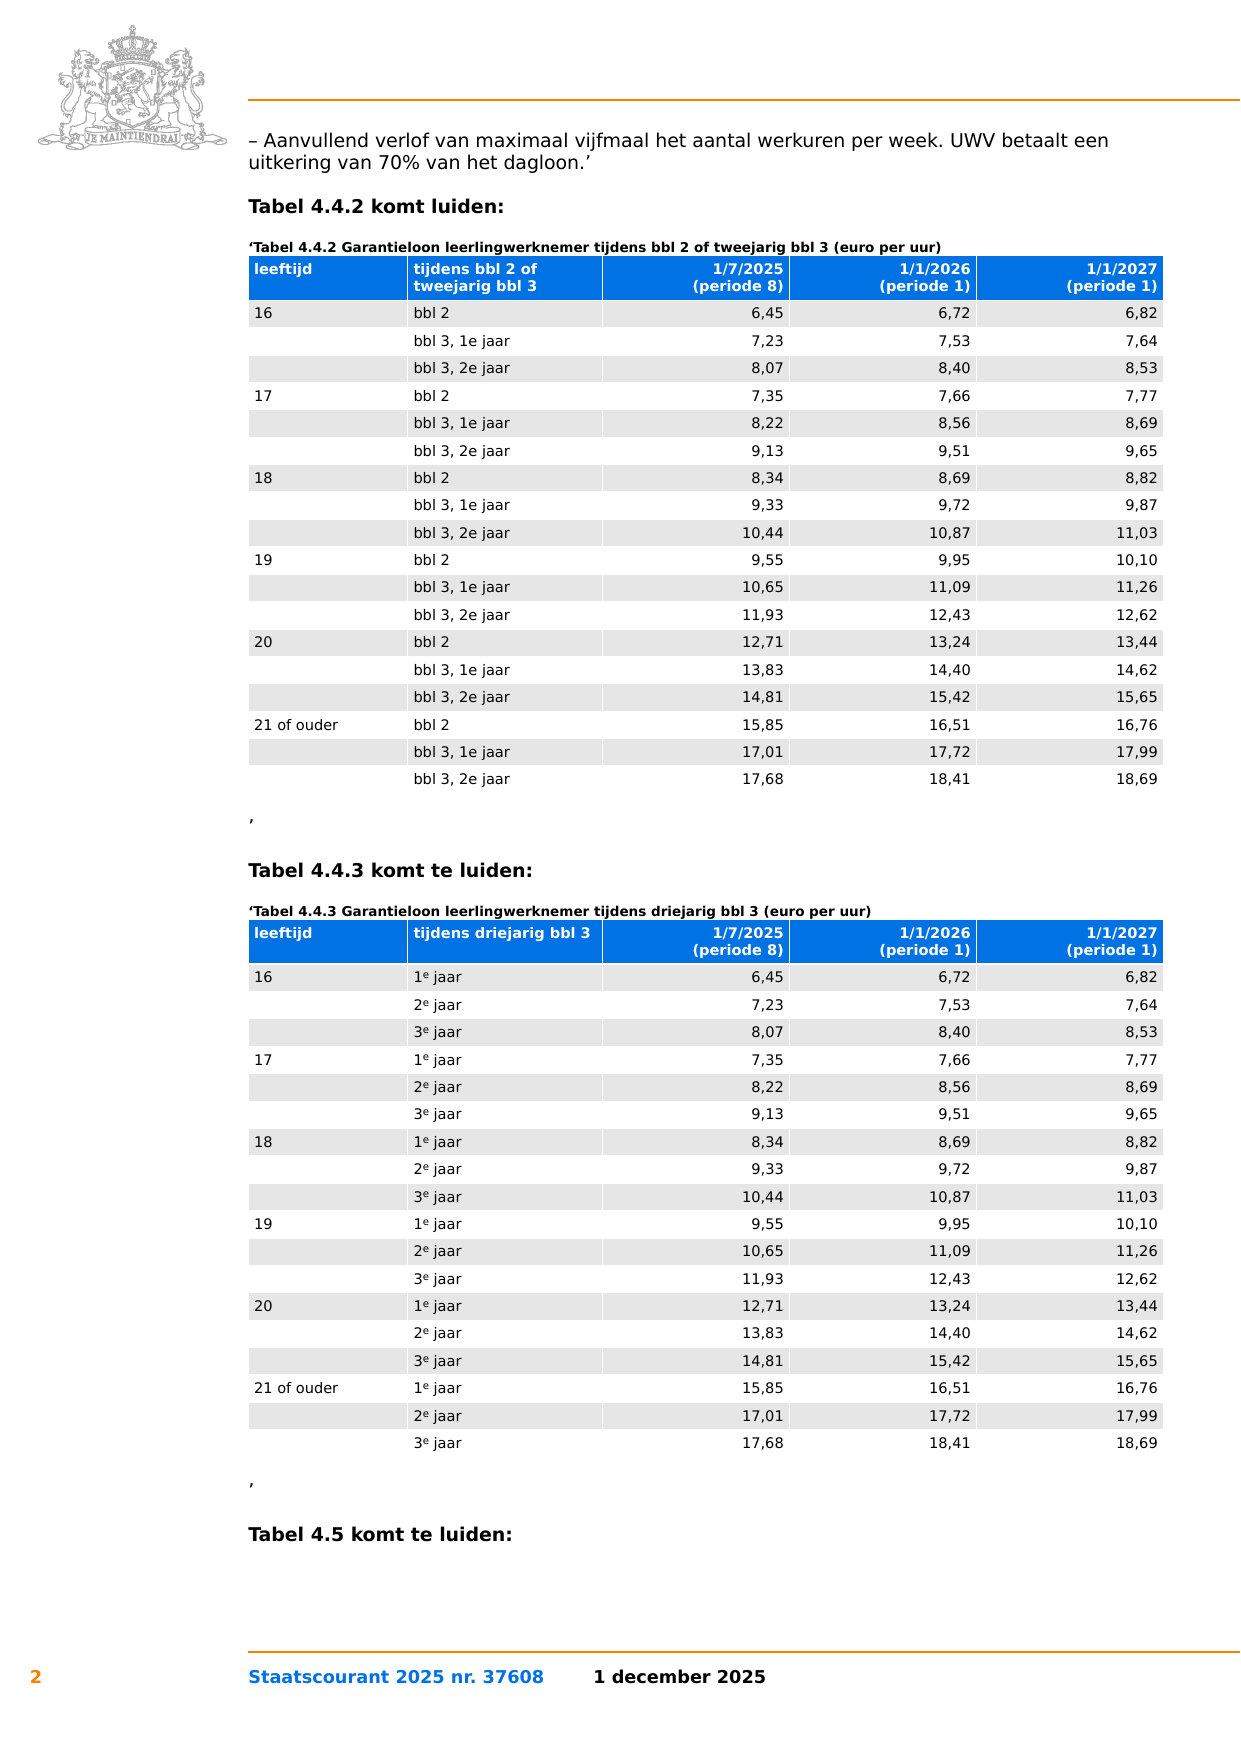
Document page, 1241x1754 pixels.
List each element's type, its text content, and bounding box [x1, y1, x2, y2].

table_cell 6,82 [977, 965, 1163, 991]
table_cell 7,66 [790, 1047, 976, 1073]
table_cell 6,45 [603, 965, 789, 991]
table_cell bbl 2 [408, 465, 602, 491]
table_cell 8,53 [977, 1019, 1163, 1046]
table_cell 8,40 [790, 356, 976, 382]
table_cell 9,72 [790, 493, 976, 519]
table_cell 7,64 [977, 992, 1163, 1018]
table_cell 14,40 [790, 1321, 976, 1347]
table_cell 9,55 [603, 1211, 789, 1237]
table_header ‘Tabel 4.4.2 Garantieloon leerlingwerknemer tijdens bbl 2 of tweejarig bbl 3 (euro per uur) [248, 240, 1163, 255]
table_cell 16 [249, 965, 407, 991]
table_cell 1/7/2025 (periode 8) [603, 256, 789, 300]
table_cell 8,07 [603, 356, 789, 382]
table_cell 17,01 [603, 739, 789, 765]
table_cell [249, 1403, 407, 1429]
table_cell [249, 992, 407, 1018]
table_cell 20 [249, 630, 407, 656]
table_cell 8,56 [790, 1074, 976, 1101]
table_cell 14,62 [977, 657, 1163, 683]
table_cell 9,65 [977, 1102, 1163, 1128]
table_cell 8,53 [977, 356, 1163, 382]
table_cell [249, 575, 407, 601]
table_cell 10,10 [977, 1211, 1163, 1237]
table_cell [249, 1348, 407, 1374]
table_cell 2e jaar [408, 1156, 602, 1183]
table_cell 14,40 [790, 657, 976, 683]
table_cell 8,56 [790, 410, 976, 437]
table_cell 16,51 [790, 712, 976, 738]
table_cell [249, 684, 407, 711]
table_cell bbl 2 [408, 712, 602, 738]
table_cell 9,13 [603, 438, 789, 464]
table_cell 18 [249, 465, 407, 491]
table_cell 3e jaar [408, 1430, 602, 1457]
table_cell bbl 3, 1e jaar [408, 410, 602, 437]
table_cell 7,35 [603, 1047, 789, 1073]
table_cell 20 [249, 1293, 407, 1320]
table_cell 2e jaar [408, 1074, 602, 1101]
table_header ‘Tabel 4.4.3 Garantieloon leerlingwerknemer tijdens driejarig bbl 3 (euro per uur) [248, 904, 1163, 919]
table_cell 1/1/2027 (periode 1) [977, 920, 1163, 963]
table_cell 17,72 [790, 1403, 976, 1429]
table_cell 14,62 [977, 1321, 1163, 1347]
table_cell bbl 3, 1e jaar [408, 657, 602, 683]
table_cell bbl 3, 2e jaar [408, 520, 602, 546]
table_cell 17,68 [603, 1430, 789, 1457]
text – Aanvullend verlof van maximaal vijfmaal het aantal werkuren per week. UWV betaalt een uitkering van 70% van het dagloon.’ [248, 130, 1163, 174]
table_cell [249, 766, 407, 793]
table_cell 18,69 [977, 766, 1163, 793]
table_cell 9,55 [603, 547, 789, 574]
table_cell 8,82 [977, 1129, 1163, 1155]
table_cell 1e jaar [408, 1293, 602, 1320]
table_cell 11,03 [977, 1184, 1163, 1210]
table_cell 10,10 [977, 547, 1163, 574]
table_cell [249, 1074, 407, 1101]
table_cell 12,43 [790, 1266, 976, 1292]
table_cell [249, 1239, 407, 1265]
table_cell 6,45 [603, 301, 789, 327]
table_cell bbl 2 [408, 301, 602, 327]
table_cell 1/1/2026 (periode 1) [790, 256, 976, 300]
table_cell 3e jaar [408, 1019, 602, 1046]
picture [38, 25, 227, 150]
table_cell 7,23 [603, 992, 789, 1018]
table_cell 17,68 [603, 766, 789, 793]
table_cell [249, 1156, 407, 1183]
table_cell 1/1/2026 (periode 1) [790, 920, 976, 963]
table_cell leeftijd [249, 920, 407, 963]
table_cell [249, 520, 407, 546]
table_cell 13,44 [977, 1293, 1163, 1320]
table_cell 7,53 [790, 992, 976, 1018]
table_cell 15,65 [977, 684, 1163, 711]
table_cell 17 [249, 383, 407, 409]
table_cell 1/7/2025 (periode 8) [603, 920, 789, 963]
table_cell [249, 1184, 407, 1210]
table_cell 9,87 [977, 493, 1163, 519]
table_cell 3e jaar [408, 1102, 602, 1128]
table_cell 1e jaar [408, 1129, 602, 1155]
table_cell 7,53 [790, 328, 976, 354]
table_cell leeftijd [249, 256, 407, 300]
table_cell bbl 2 [408, 383, 602, 409]
table_cell 14,81 [603, 684, 789, 711]
table_cell 8,22 [603, 1074, 789, 1101]
table_cell 3e jaar [408, 1266, 602, 1292]
table_cell [249, 1430, 407, 1457]
table_cell 10,87 [790, 520, 976, 546]
table_cell 14,81 [603, 1348, 789, 1374]
table_cell 12,71 [603, 1293, 789, 1320]
table_cell 12,62 [977, 602, 1163, 628]
table_cell 16,76 [977, 712, 1163, 738]
table_cell 9,95 [790, 1211, 976, 1237]
table_cell bbl 3, 2e jaar [408, 438, 602, 464]
table_cell 2e jaar [408, 1321, 602, 1347]
table_cell bbl 3, 2e jaar [408, 602, 602, 628]
table_cell bbl 3, 1e jaar [408, 739, 602, 765]
table_cell [249, 602, 407, 628]
table_cell 8,40 [790, 1019, 976, 1046]
table_cell 19 [249, 1211, 407, 1237]
table_cell [249, 1321, 407, 1347]
table_cell bbl 3, 2e jaar [408, 356, 602, 382]
table_cell bbl 3, 1e jaar [408, 493, 602, 519]
table_cell 2e jaar [408, 1239, 602, 1265]
table_cell [249, 1102, 407, 1128]
table_cell 13,24 [790, 630, 976, 656]
table_cell 11,26 [977, 575, 1163, 601]
table_cell 8,34 [603, 465, 789, 491]
table_cell bbl 2 [408, 547, 602, 574]
table_cell 18,69 [977, 1430, 1163, 1457]
table_cell 9,51 [790, 1102, 976, 1128]
table_cell 12,62 [977, 1266, 1163, 1292]
table_cell 6,82 [977, 301, 1163, 327]
table_cell 16,76 [977, 1376, 1163, 1402]
table_cell 8,22 [603, 410, 789, 437]
table_cell 9,87 [977, 1156, 1163, 1183]
table_cell 17,72 [790, 739, 976, 765]
table_cell 15,85 [603, 712, 789, 738]
table_cell 7,23 [603, 328, 789, 354]
table_cell 11,93 [603, 1266, 789, 1292]
table_cell 13,24 [790, 1293, 976, 1320]
table_cell 9,65 [977, 438, 1163, 464]
table_cell 15,42 [790, 684, 976, 711]
table_cell 8,69 [977, 410, 1163, 437]
table_cell 21 of ouder [249, 1376, 407, 1402]
table_cell 8,69 [977, 1074, 1163, 1101]
table_cell 21 of ouder [249, 712, 407, 738]
table_cell 8,34 [603, 1129, 789, 1155]
table_cell bbl 3, 2e jaar [408, 684, 602, 711]
table_cell 10,44 [603, 520, 789, 546]
table_cell 10,44 [603, 1184, 789, 1210]
table_cell [249, 410, 407, 437]
text ’ [248, 816, 1163, 838]
table_cell 18 [249, 1129, 407, 1155]
table_cell 13,44 [977, 630, 1163, 656]
text Tabel 4.4.3 komt te luiden: [248, 859, 1163, 882]
table_cell 10,65 [603, 575, 789, 601]
table_cell 9,72 [790, 1156, 976, 1183]
table_cell 17,01 [603, 1403, 789, 1429]
table_cell 9,33 [603, 493, 789, 519]
table_cell 15,42 [790, 1348, 976, 1374]
table_cell bbl 2 [408, 630, 602, 656]
text ’ [248, 1479, 1163, 1502]
table_cell 10,65 [603, 1239, 789, 1265]
table_cell 11,26 [977, 1239, 1163, 1265]
table_cell 8,07 [603, 1019, 789, 1046]
table_cell 17 [249, 1047, 407, 1073]
table_cell 7,77 [977, 383, 1163, 409]
table_cell 15,85 [603, 1376, 789, 1402]
table_cell 15,65 [977, 1348, 1163, 1374]
table_cell 1e jaar [408, 1047, 602, 1073]
table_cell bbl 3, 1e jaar [408, 575, 602, 601]
table_cell 8,69 [790, 1129, 976, 1155]
table_cell [249, 1019, 407, 1046]
table_cell 11,93 [603, 602, 789, 628]
table_cell 6,72 [790, 965, 976, 991]
table_cell bbl 3, 2e jaar [408, 766, 602, 793]
table_cell bbl 3, 1e jaar [408, 328, 602, 354]
table_cell [249, 438, 407, 464]
table_cell 10,87 [790, 1184, 976, 1210]
table_cell 1/1/2027 (periode 1) [977, 256, 1163, 300]
table_cell 9,33 [603, 1156, 789, 1183]
table_cell 11,09 [790, 575, 976, 601]
table_cell 2e jaar [408, 1403, 602, 1429]
table_cell [249, 493, 407, 519]
table_cell 18,41 [790, 766, 976, 793]
table_cell [249, 657, 407, 683]
table_cell 3e jaar [408, 1348, 602, 1374]
text Tabel 4.4.2 komt luiden: [248, 196, 1163, 218]
table_cell 8,69 [790, 465, 976, 491]
table_cell 11,09 [790, 1239, 976, 1265]
table_cell 2e jaar [408, 992, 602, 1018]
table_cell [249, 739, 407, 765]
table_cell 1e jaar [408, 1376, 602, 1402]
table_cell [249, 356, 407, 382]
table_cell 9,95 [790, 547, 976, 574]
table_cell [249, 328, 407, 354]
table_cell 6,72 [790, 301, 976, 327]
table_cell tijdens driejarig bbl 3 [408, 920, 602, 963]
table_cell tijdens bbl 2 of tweejarig bbl 3 [408, 256, 602, 300]
table_cell 19 [249, 547, 407, 574]
text Tabel 4.5 komt te luiden: [248, 1523, 1163, 1545]
table_cell 17,99 [977, 739, 1163, 765]
table_cell 12,71 [603, 630, 789, 656]
table_cell 8,82 [977, 465, 1163, 491]
table_cell 17,99 [977, 1403, 1163, 1429]
table_cell 13,83 [603, 657, 789, 683]
table_cell 3e jaar [408, 1184, 602, 1210]
table_cell 13,83 [603, 1321, 789, 1347]
table_cell 16,51 [790, 1376, 976, 1402]
table_cell 12,43 [790, 602, 976, 628]
table_cell 11,03 [977, 520, 1163, 546]
table_cell 7,77 [977, 1047, 1163, 1073]
table_cell 7,64 [977, 328, 1163, 354]
table_cell 1e jaar [408, 965, 602, 991]
table_cell 7,66 [790, 383, 976, 409]
table_cell 16 [249, 301, 407, 327]
table_cell 9,51 [790, 438, 976, 464]
table_cell 9,13 [603, 1102, 789, 1128]
table_cell 1e jaar [408, 1211, 602, 1237]
table_cell 18,41 [790, 1430, 976, 1457]
table_cell [249, 1266, 407, 1292]
table_cell 7,35 [603, 383, 789, 409]
